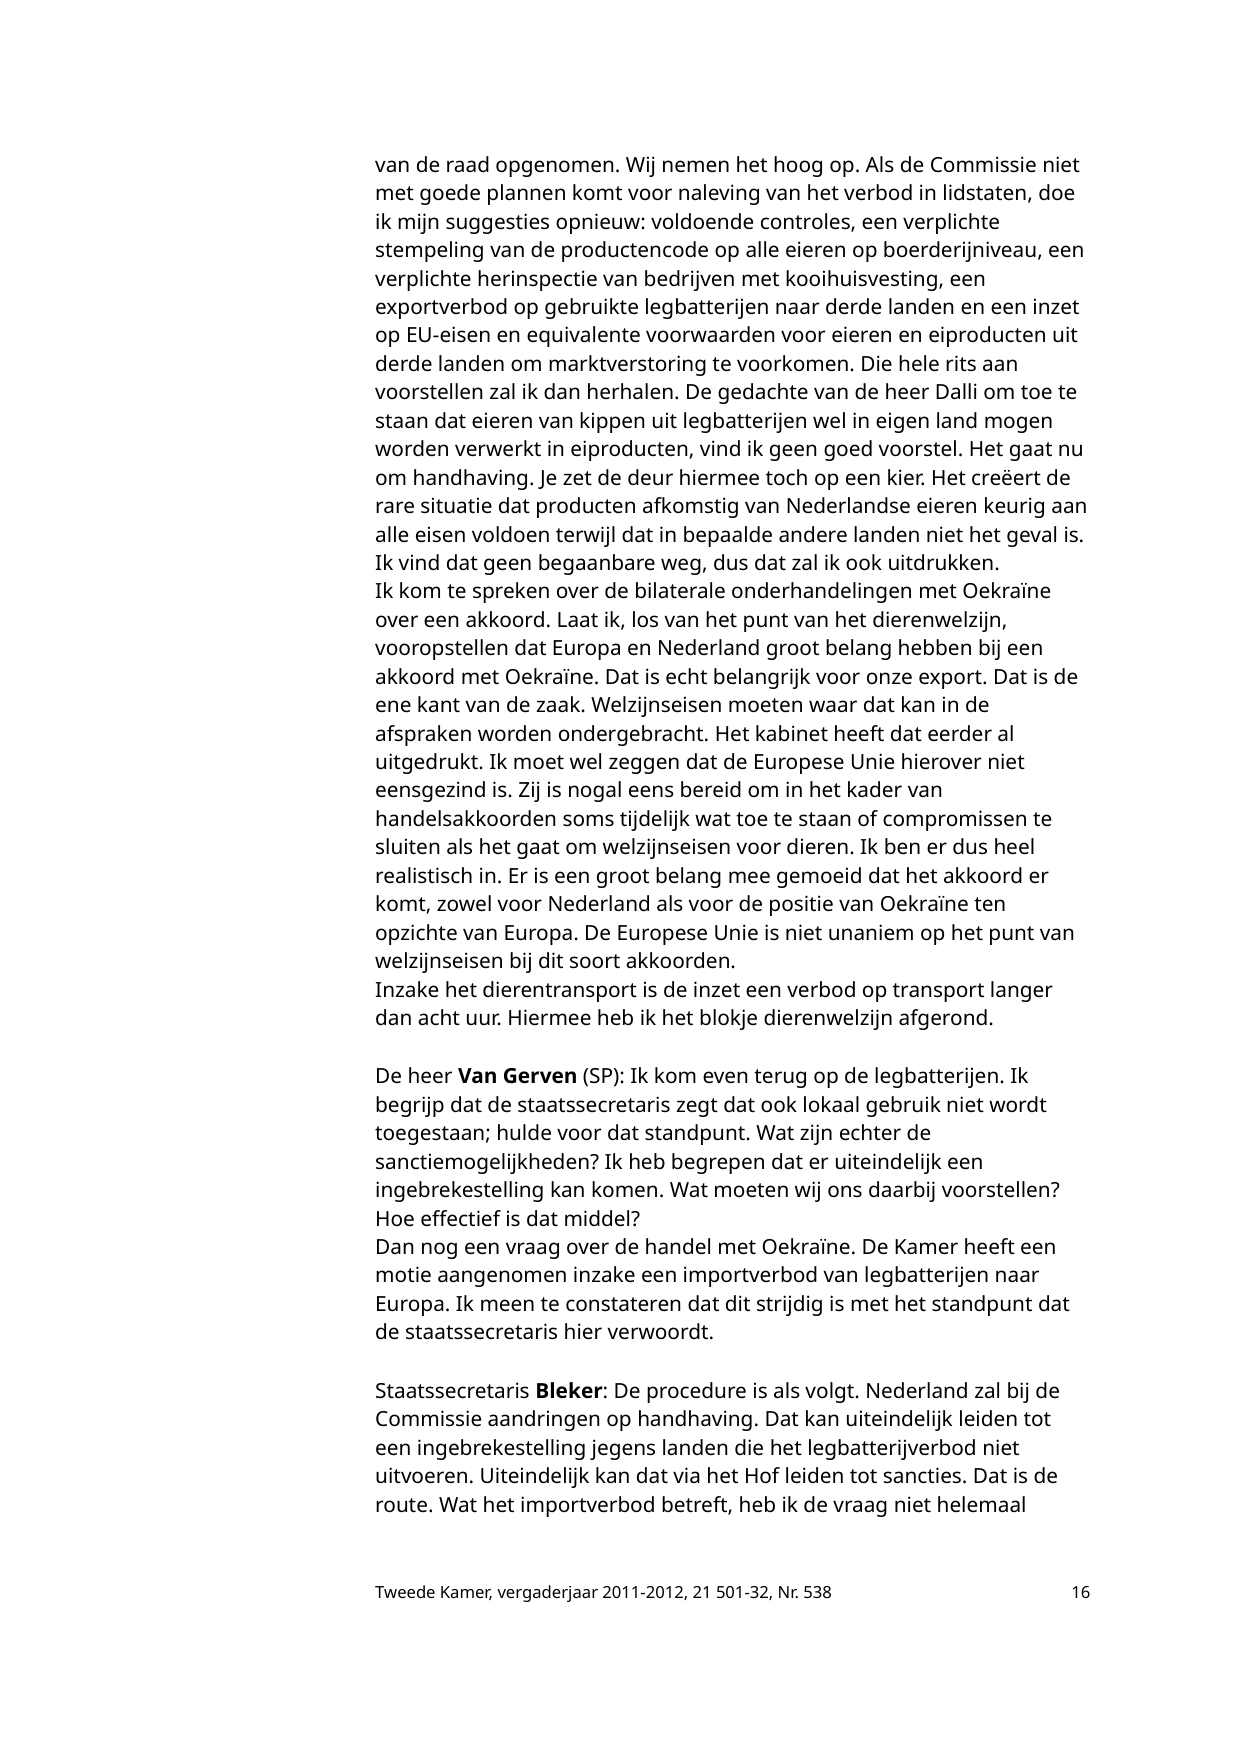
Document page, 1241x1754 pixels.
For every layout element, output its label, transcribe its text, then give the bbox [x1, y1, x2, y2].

text Staatssecretaris Bleker: De procedure is als volgt. Nederland zal bij de Commissie aandringen op handhaving. Dat kan uiteindelijk leiden tot een ingebrekestelling jegens landen die het legbatterijverbod niet uitvoeren. Uiteindelijk kan dat via het Hof leiden tot sancties. Dat is de route. Wat het importverbod betreft, heb ik de vraag niet helemaal [375, 1376, 1090, 1518]
text De heer Van Gerven (SP): Ik kom even terug op de legbatterijen. Ik begrijp dat de staatssecretaris zegt dat ook lokaal gebruik niet wordt toegestaan; hulde voor dat standpunt. Wat zijn echter de sanctiemogelijkheden? Ik heb begrepen dat er uiteindelijk een ingebrekestelling kan komen. Wat moeten wij ons daarbij voorstellen? Hoe effectief is dat middel? [375, 1062, 1090, 1232]
text Inzake het dierentransport is de inzet een verbod op transport langer dan acht uur. Hiermee heb ik het blokje dierenwelzijn afgerond. [375, 975, 1090, 1032]
text Ik kom te spreken over de bilaterale onderhandelingen met Oekraïne over een akkoord. Laat ik, los van het punt van het dierenwelzijn, vooropstellen dat Europa en Nederland groot belang hebben bij een akkoord met Oekraïne. Dat is echt belangrijk voor onze export. Dat is de ene kant van de zaak. Welzijnseisen moeten waar dat kan in de afspraken worden ondergebracht. Het kabinet heeft dat eerder al uitgedrukt. Ik moet wel zeggen dat de Europese Unie hierover niet eensgezind is. Zij is nogal eens bereid om in het kader van handelsakkoorden soms tijdelijk wat toe te staan of compromissen te sluiten als het gaat om welzijnseisen voor dieren. Ik ben er dus heel realistisch in. Er is een groot belang mee gemoeid dat het akkoord er komt, zowel voor Nederland als voor de positie van Oekraïne ten opzichte van Europa. De Europese Unie is niet unaniem op het punt van welzijnseisen bij dit soort akkoorden. [375, 577, 1090, 975]
text van de raad opgenomen. Wij nemen het hoog op. Als de Commissie niet met goede plannen komt voor naleving van het verbod in lidstaten, doe ik mijn suggesties opnieuw: voldoende controles, een verplichte stempeling van de productencode op alle eieren op boerderijniveau, een verplichte herinspectie van bedrijven met kooihuisvesting, een exportverbod op gebruikte legbatterijen naar derde landen en een inzet op EU-eisen en equivalente voorwaarden voor eieren en eiproducten uit derde landen om marktverstoring te voorkomen. Die hele rits aan voorstellen zal ik dan herhalen. De gedachte van de heer Dalli om toe te staan dat eieren van kippen uit legbatterijen wel in eigen land mogen worden verwerkt in eiproducten, vind ik geen goed voorstel. Het gaat nu om handhaving. Je zet de deur hiermee toch op een kier. Het creëert de rare situatie dat producten afkomstig van Nederlandse eieren keurig aan alle eisen voldoen terwijl dat in bepaalde andere landen niet het geval is. Ik vind dat geen begaanbare weg, dus dat zal ik ook uitdrukken. [375, 150, 1090, 577]
text Dan nog een vraag over de handel met Oekraïne. De Kamer heeft een motie aangenomen inzake een importverbod van legbatterijen naar Europa. Ik meen te constateren dat dit strijdig is met het standpunt dat de staatssecretaris hier verwoordt. [375, 1232, 1090, 1346]
